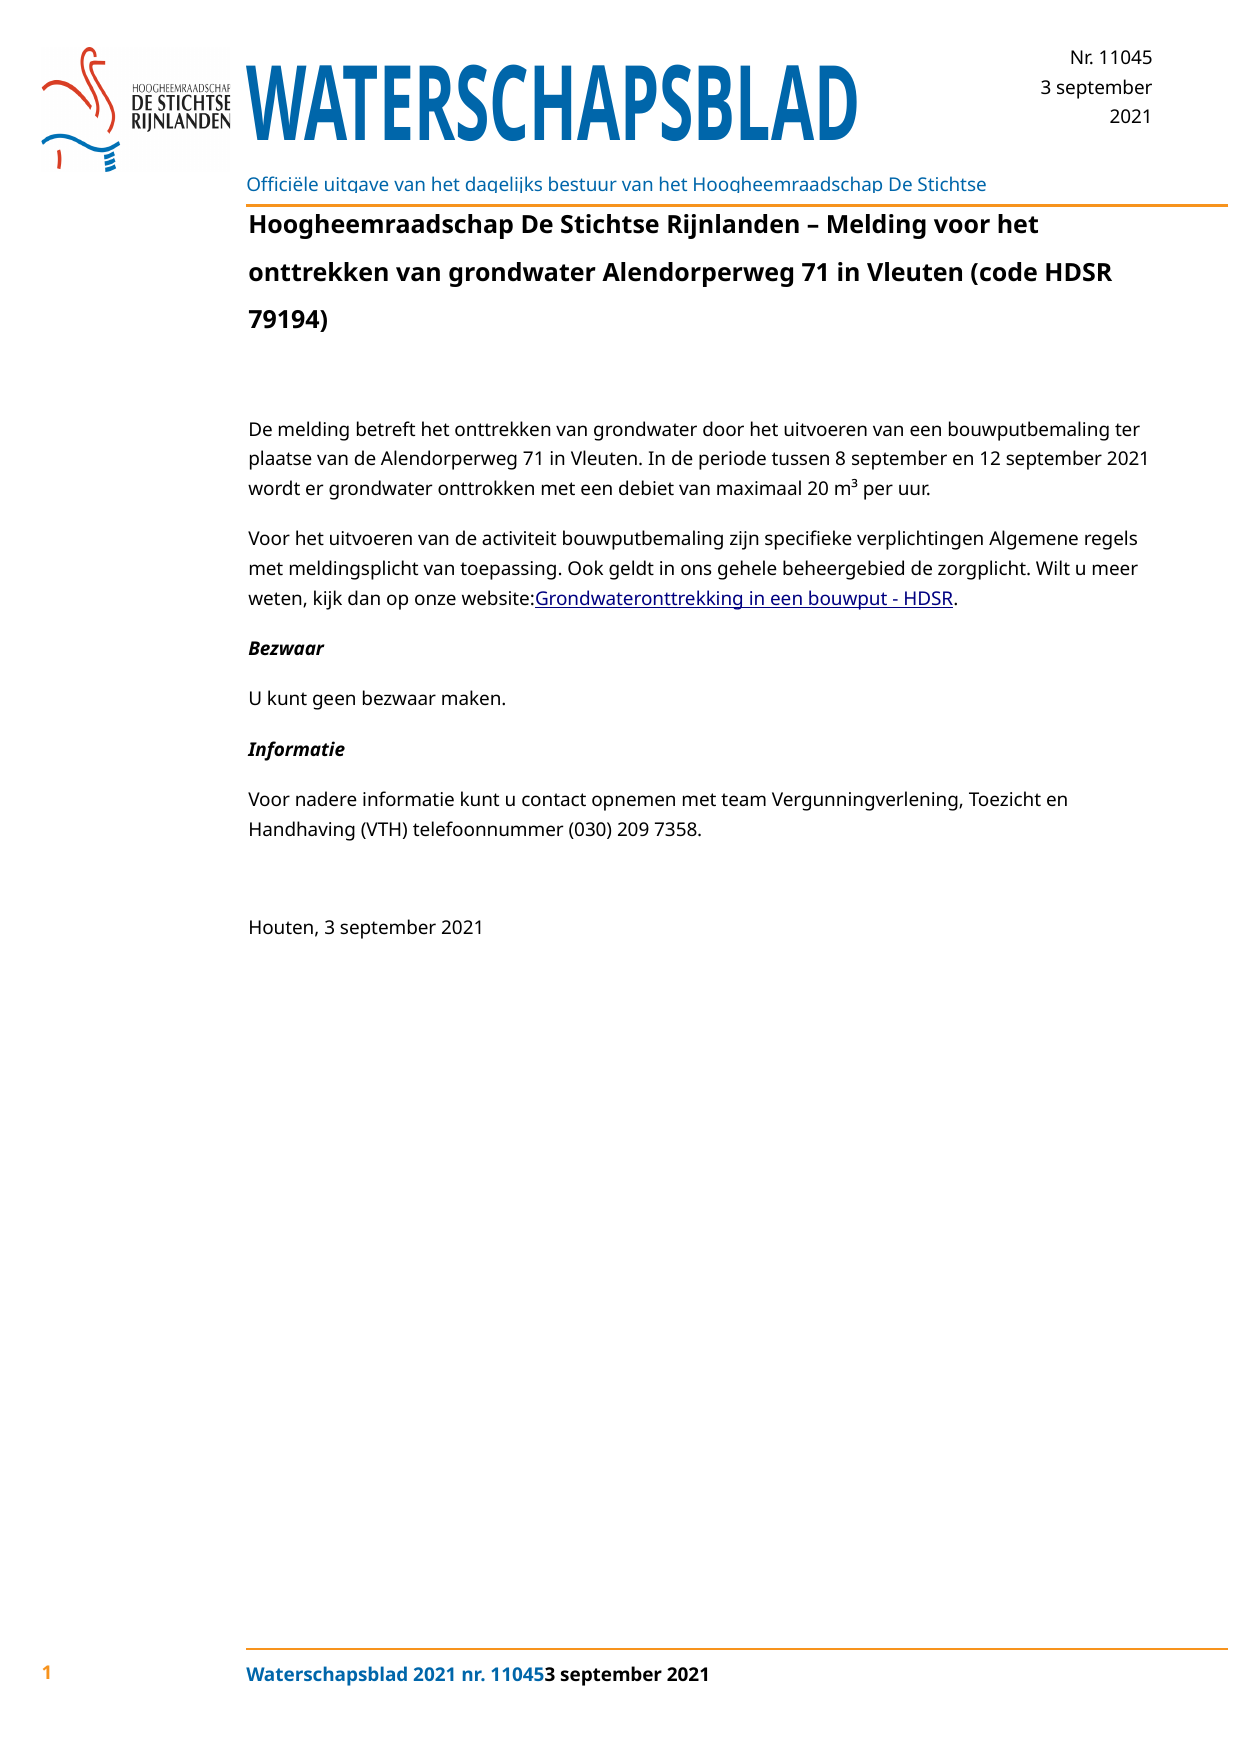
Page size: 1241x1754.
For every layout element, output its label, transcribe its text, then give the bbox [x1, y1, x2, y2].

text Bezwaar [248, 635, 1152, 661]
text Hoogheemraadschap De Stichtse Rijnlanden – Melding voor het onttrekken van grondwater Alendorperweg 71 in Vleuten (code HDSR 79194) [248, 207, 1152, 336]
text U kunt geen bezwaar maken. [248, 686, 1152, 711]
text Informatie [248, 736, 1152, 762]
text Voor nadere informatie kunt u contact opnemen met team Vergunningverlening, Toezicht en Handhaving (VTH) telefoonnummer (030) 209 7358. [248, 786, 1152, 842]
text Houten, 3 september 2021 [248, 914, 1152, 940]
text De melding betreft het onttrekken van grondwater door het uitvoeren van een bouwputbemaling ter plaatse van de Alendorperweg 71 in Vleuten. In de periode tussen 8 september en 12 september 2021 wordt er grondwater onttrokken met een debiet van maximaal 20 m³ per uur. [248, 416, 1152, 501]
text Voor het uitvoeren van de activiteit bouwputbemaling zijn specifieke verplichtingen Algemene regels met meldingsplicht van toepassing. Ook geldt in ons gehele beheergebied de zorgplicht. Wilt u meer weten, kijk dan op onze website:Grondwateronttrekking in een bouwput - HDSR. [248, 526, 1152, 610]
picture [41, 47, 231, 172]
